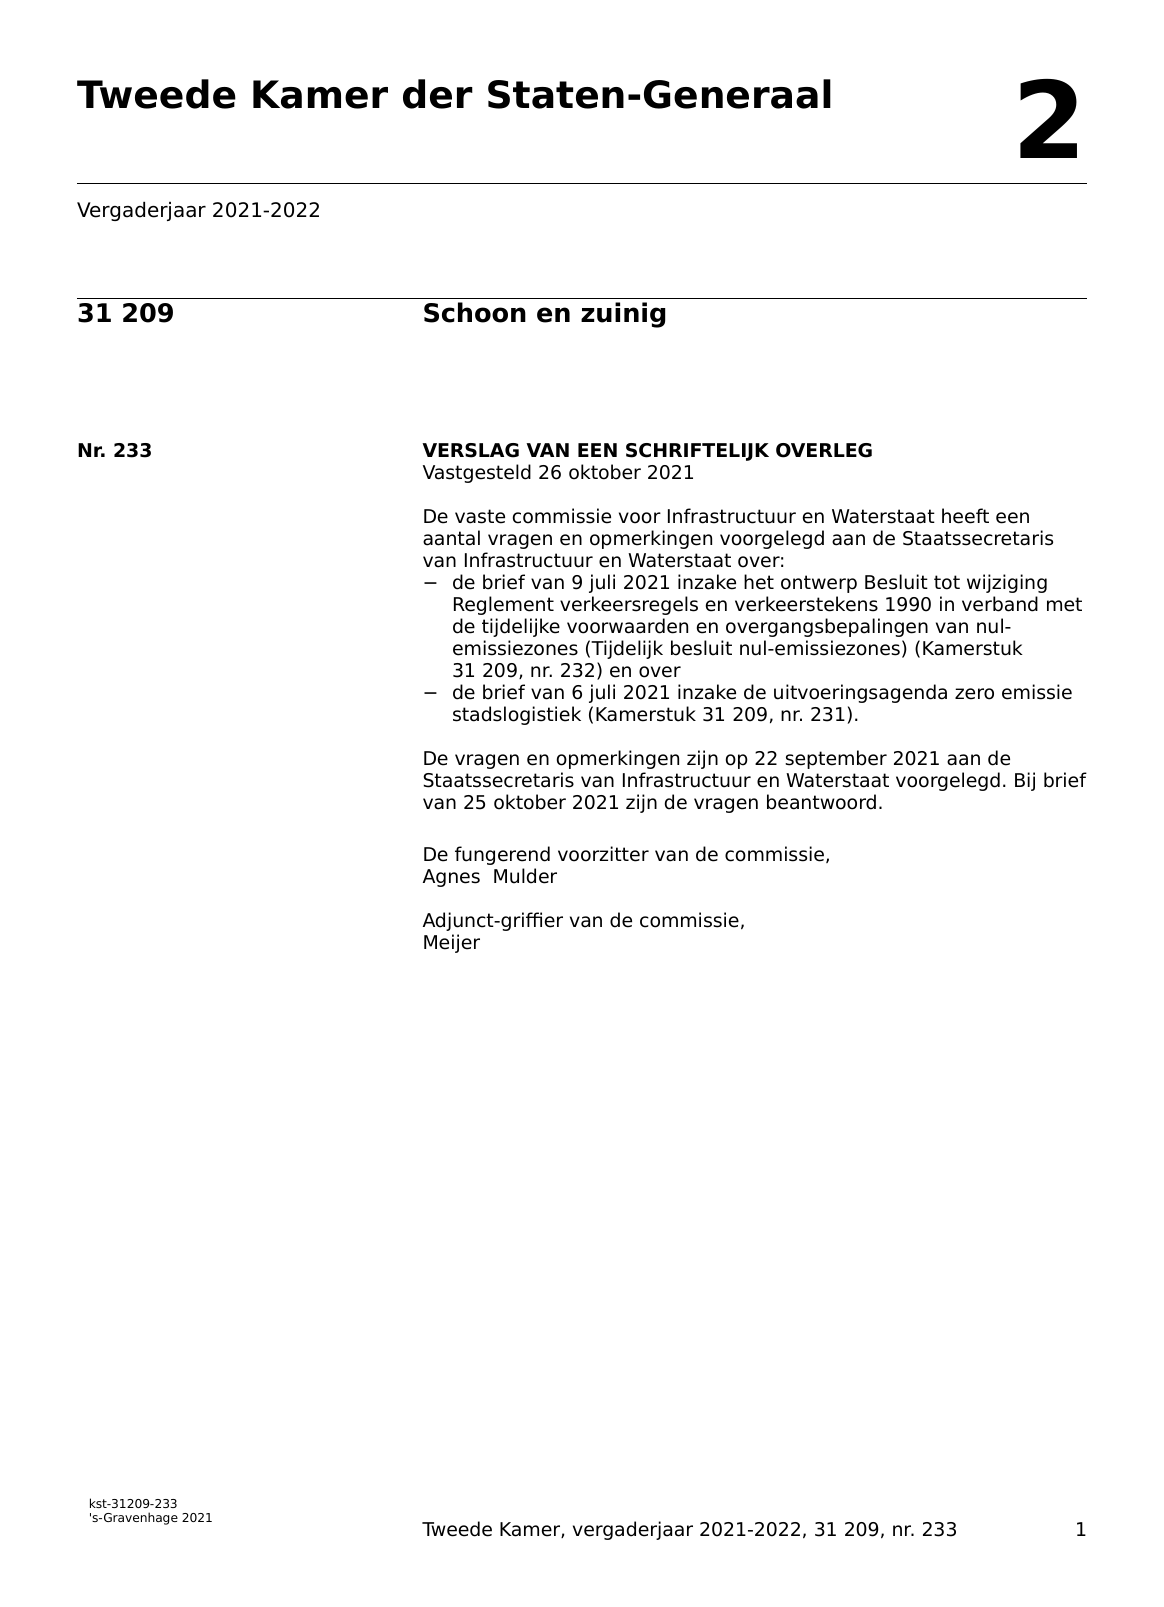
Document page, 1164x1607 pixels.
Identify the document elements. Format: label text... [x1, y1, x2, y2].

text De vaste commissie voor Infrastructuur en Waterstaat heeft een aantal vragen en opmerkingen voorgelegd aan de Staatssecretaris van Infrastructuur en Waterstaat over: [422, 506, 1087, 572]
text De fungerend voorzitter van de commissie, Agnes Mulder [422, 844, 1087, 888]
table_header 2 [886, 59, 1087, 183]
table_cell Vergaderjaar 2021-2022 [77, 184, 1087, 298]
text Vastgesteld 26 oktober 2021 [422, 462, 1087, 484]
text 's-Gravenhage 2021 [88, 1511, 323, 1525]
subtitle 31 209 Schoon en zuinig [77, 299, 1087, 329]
subtitle Nr. 233 VERSLAG VAN EEN SCHRIFTELIJK OVERLEG [77, 440, 1087, 462]
text − de brief van 6 juli 2021 inzake de uitvoeringsagenda zero emissie stadslogistiek (Kamerstuk 31 209, nr. 231). [422, 682, 1087, 726]
text kst-31209-233 [88, 1497, 323, 1511]
table_header Tweede Kamer der Staten-Generaal [77, 59, 886, 183]
text − de brief van 9 juli 2021 inzake het ontwerp Besluit tot wijziging Reglement verkeersregels en verkeerstekens 1990 in verband met de tijdelijke voorwaarden en overgangsbepalingen van nul-emissiezones (Tijdelijk besluit nul-emissiezones) (Kamerstuk 31 209, nr. 232) en over [422, 572, 1087, 682]
text Adjunct-griffier van de commissie, Meijer [422, 910, 1087, 954]
text De vragen en opmerkingen zijn op 22 september 2021 aan de Staatssecretaris van Infrastructuur en Waterstaat voorgelegd. Bij brief van 25 oktober 2021 zijn de vragen beantwoord. [422, 748, 1087, 814]
